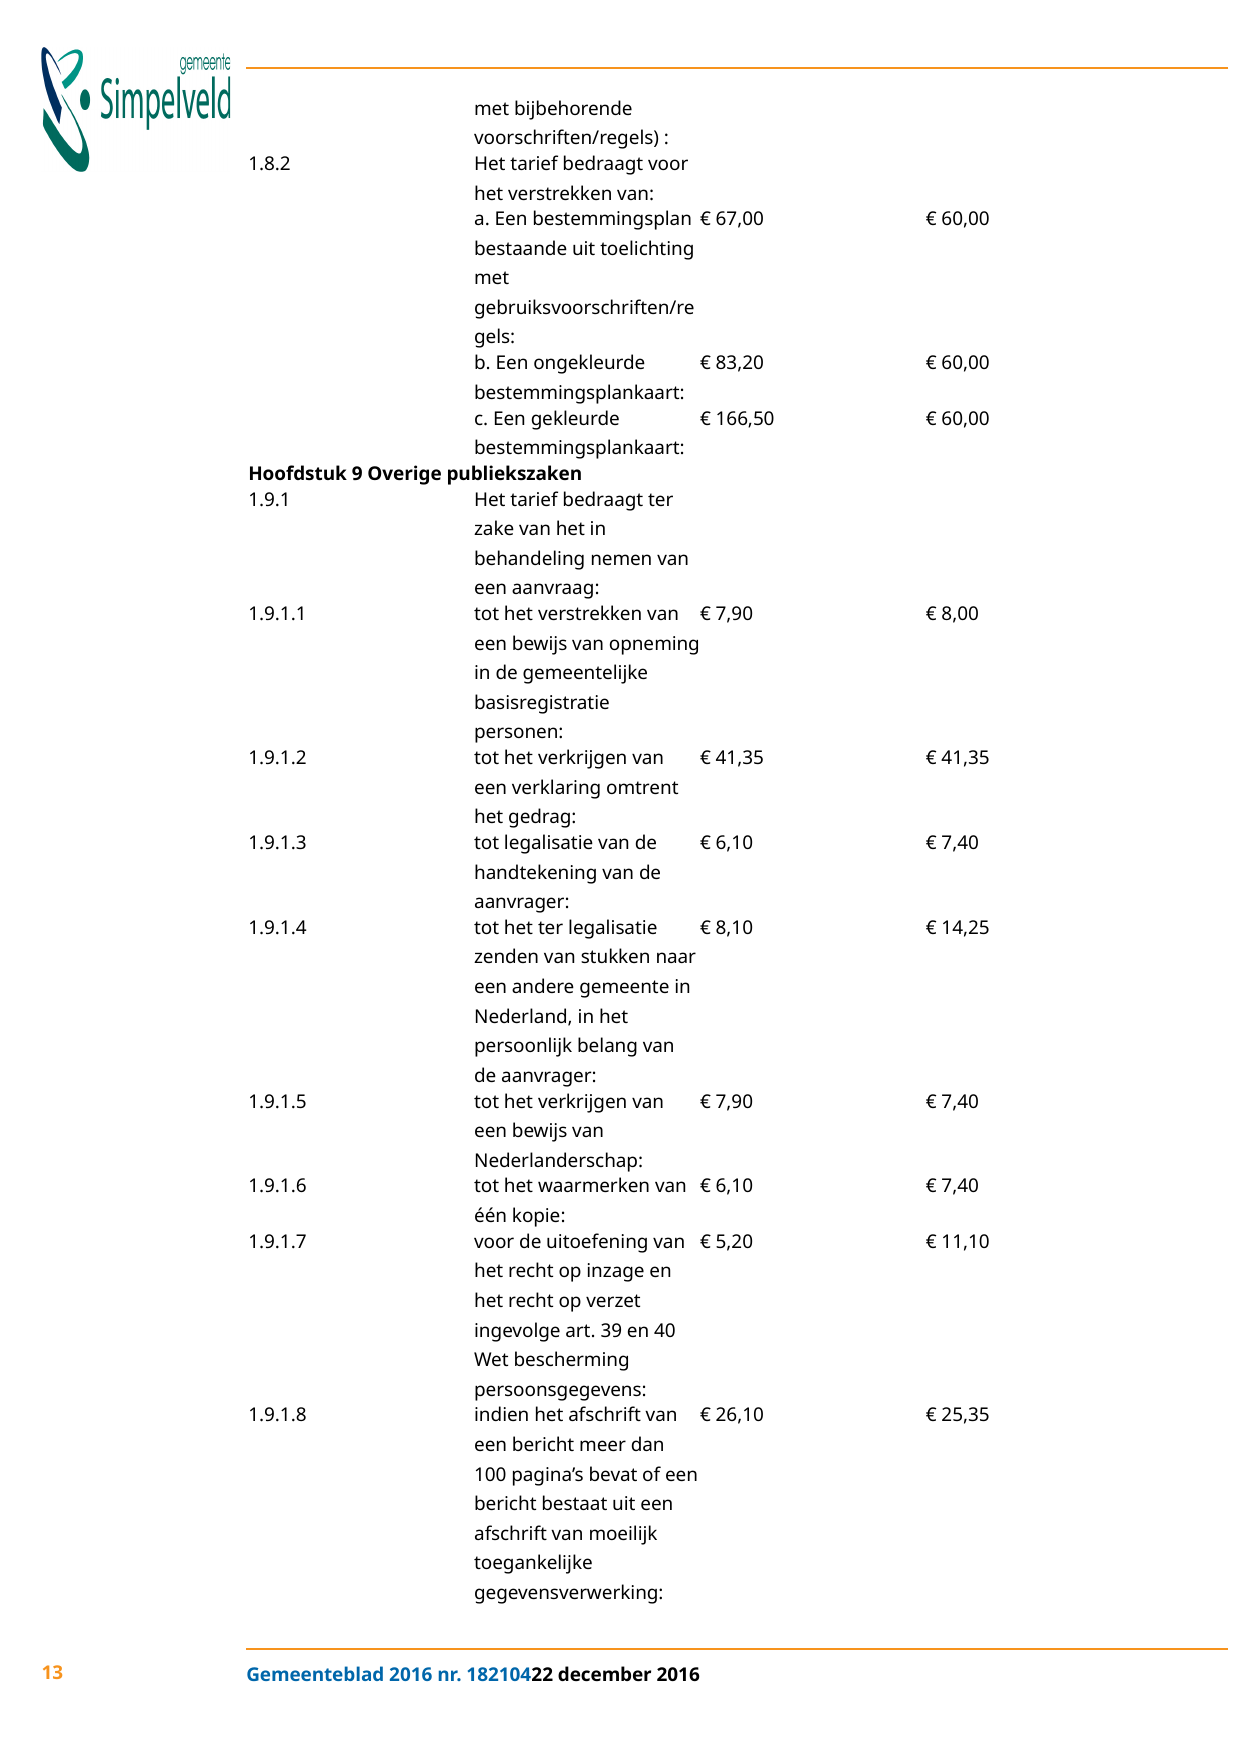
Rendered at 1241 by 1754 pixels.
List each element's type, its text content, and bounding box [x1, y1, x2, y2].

table_cell € 6,10 [700, 829, 926, 914]
table_cell € 67,00 [700, 205, 926, 349]
table_cell voor de uitoefening van het recht op inzage en het recht op verzet ingevolge art. 39 en 40 Wet bescherming persoonsgegevens: [474, 1228, 700, 1402]
table_cell Hoofdstuk 9 Overige publiekszaken [248, 460, 700, 486]
table_cell [700, 150, 926, 205]
table_cell [248, 350, 474, 405]
table_cell € 41,35 [700, 744, 926, 829]
table_cell 1.9.1.1 [248, 600, 474, 744]
table_cell met bijbehorende voorschriften/regels) : [474, 95, 700, 150]
table_cell € 60,00 [926, 205, 1152, 349]
table_cell € 14,25 [926, 914, 1152, 1088]
table_cell [926, 150, 1152, 205]
table_cell [248, 95, 474, 150]
table_cell € 7,40 [926, 829, 1152, 914]
table_cell 1.9.1 [248, 486, 474, 600]
table_cell € 25,35 [926, 1402, 1152, 1605]
table_cell 1.9.1.2 [248, 744, 474, 829]
table_cell [700, 486, 926, 600]
table_cell € 60,00 [926, 350, 1152, 405]
table_cell 1.9.1.3 [248, 829, 474, 914]
table_cell € 5,20 [700, 1228, 926, 1402]
table_cell € 83,20 [700, 350, 926, 405]
table_cell [248, 205, 474, 349]
table_cell tot het verkrijgen van een verklaring omtrent het gedrag: [474, 744, 700, 829]
table_cell [926, 95, 1152, 150]
table_cell Het tarief bedraagt ter zake van het in behandeling nemen van een aanvraag: [474, 486, 700, 600]
table_cell € 60,00 [926, 405, 1152, 460]
table_cell 1.9.1.6 [248, 1173, 474, 1228]
table_cell € 7,90 [700, 600, 926, 744]
table_cell € 8,10 [700, 914, 926, 1088]
table_cell € 6,10 [700, 1173, 926, 1228]
table_cell [926, 486, 1152, 600]
table_cell € 7,40 [926, 1088, 1152, 1173]
table_cell 1.9.1.5 [248, 1088, 474, 1173]
table_cell € 7,40 [926, 1173, 1152, 1228]
table_cell € 26,10 [700, 1402, 926, 1605]
table_cell 1.9.1.7 [248, 1228, 474, 1402]
table_cell Het tarief bedraagt voor het verstrekken van: [474, 150, 700, 205]
table_cell 1.9.1.8 [248, 1402, 474, 1605]
table_cell € 166,50 [700, 405, 926, 460]
table_cell 1.9.1.4 [248, 914, 474, 1088]
table_cell [248, 405, 474, 460]
table_cell indien het afschrift van een bericht meer dan 100 pagina’s bevat of een bericht bestaat uit een afschrift van moeilijk toegankelijke gegevensverwerking: [474, 1402, 700, 1605]
picture [41, 47, 231, 172]
table_cell tot legalisatie van de handtekening van de aanvrager: [474, 829, 700, 914]
table_cell € 11,10 [926, 1228, 1152, 1402]
table_cell tot het verstrekken van een bewijs van opneming in de gemeentelijke basisregistratie personen: [474, 600, 700, 744]
table_cell € 41,35 [926, 744, 1152, 829]
table_cell b. Een ongekleurde bestemmingsplankaart: [474, 350, 700, 405]
table_cell [700, 460, 926, 486]
table_cell a. Een bestemmingsplan bestaande uit toelichting met gebruiksvoorschriften/regels: [474, 205, 700, 349]
table_cell 1.8.2 [248, 150, 474, 205]
table_cell tot het ter legalisatie zenden van stukken naar een andere gemeente in Nederland, in het persoonlijk belang van de aanvrager: [474, 914, 700, 1088]
table_cell c. Een gekleurde bestemmingsplankaart: [474, 405, 700, 460]
table_cell € 8,00 [926, 600, 1152, 744]
table_cell tot het verkrijgen van een bewijs van Nederlanderschap: [474, 1088, 700, 1173]
table_cell [700, 95, 926, 150]
table_cell tot het waarmerken van één kopie: [474, 1173, 700, 1228]
table_cell € 7,90 [700, 1088, 926, 1173]
